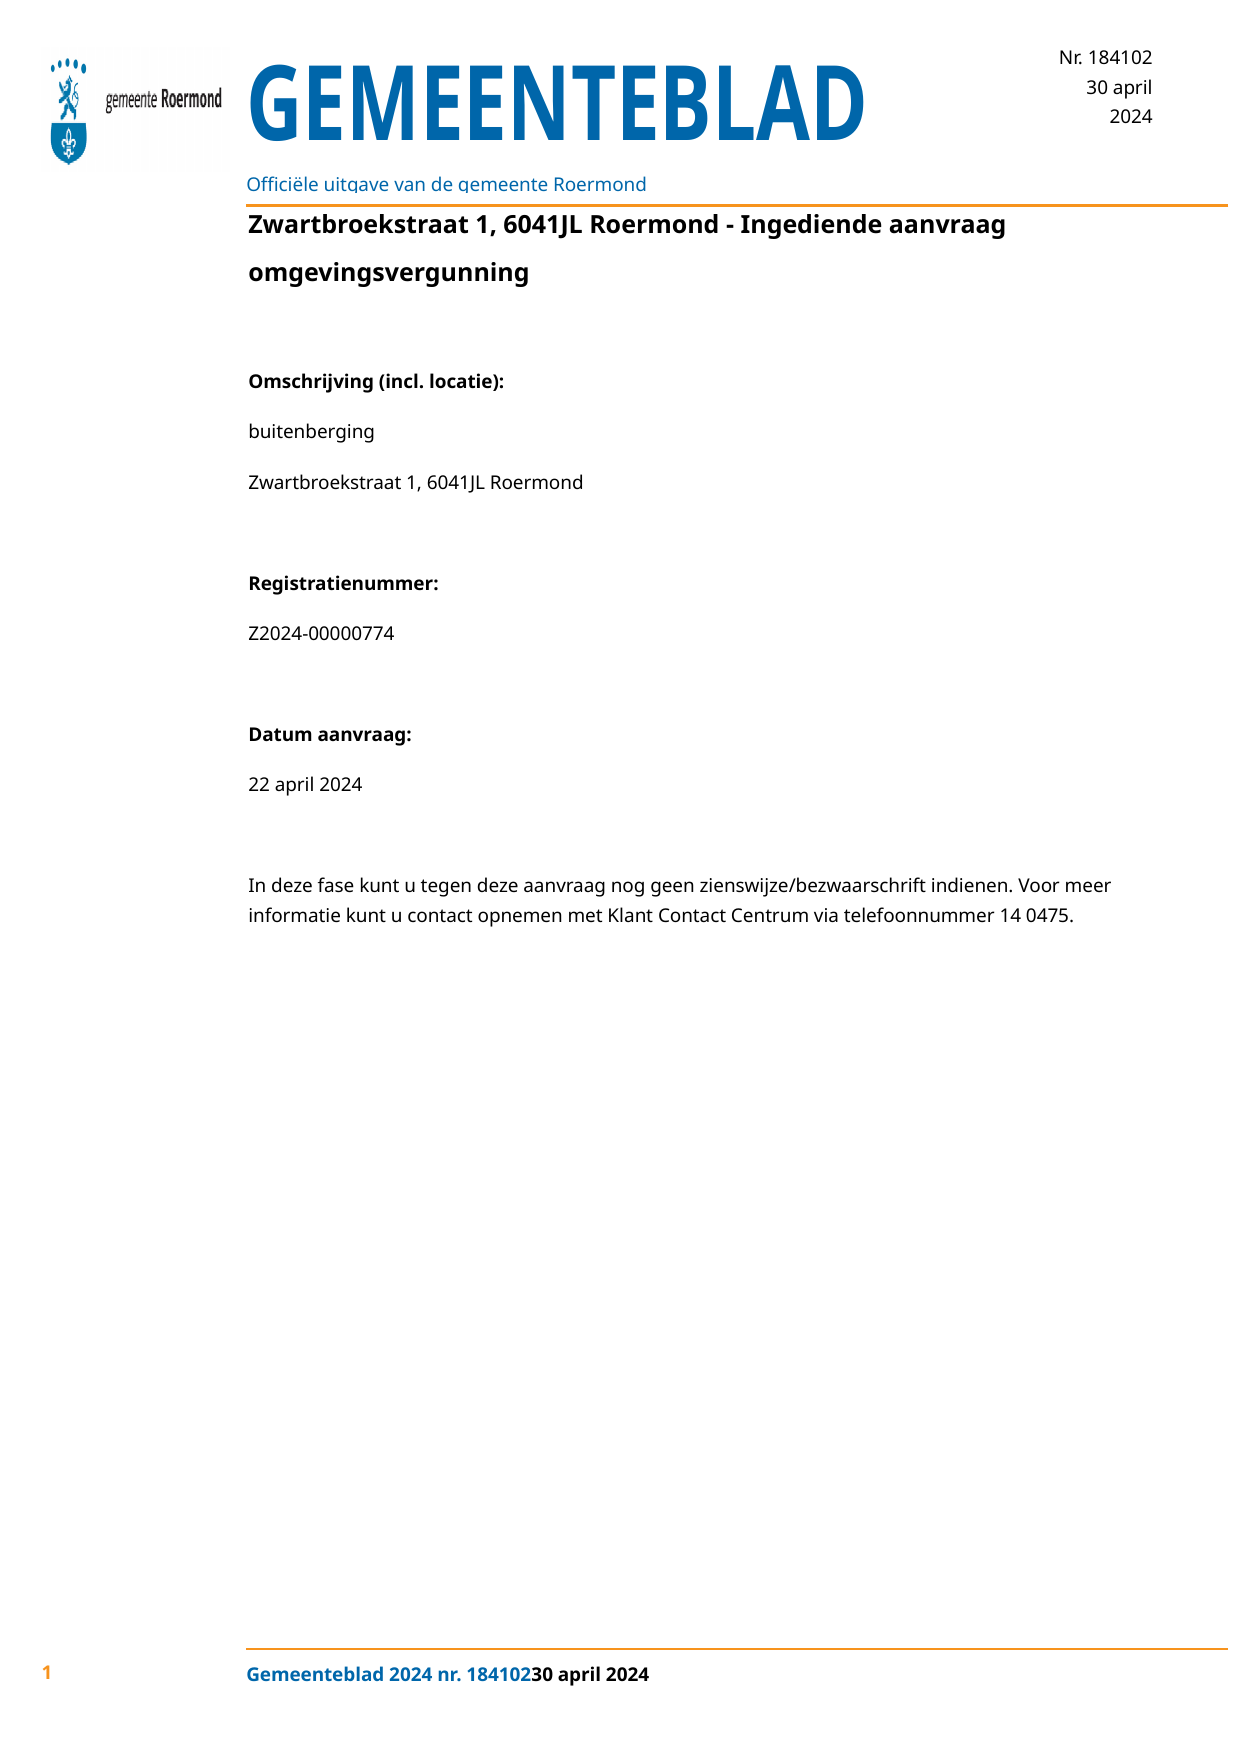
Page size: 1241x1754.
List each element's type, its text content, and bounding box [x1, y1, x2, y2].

picture [41, 47, 231, 172]
text Omschrijving (incl. locatie): [248, 368, 1152, 394]
text 22 april 2024 [248, 772, 1152, 797]
text In deze fase kunt u tegen deze aanvraag nog geen zienswijze/bezwaarschrift indienen. Voor meer informatie kunt u contact opnemen met Klant Contact Centrum via telefoonnummer 14 0475. [248, 872, 1152, 928]
text Zwartbroekstraat 1, 6041JL Roermond [248, 469, 1152, 495]
text buitenberging [248, 419, 1152, 444]
text Z2024-00000774 [248, 620, 1152, 646]
text Zwartbroekstraat 1, 6041JL Roermond - Ingediende aanvraag omgevingsvergunning [248, 207, 1152, 288]
text Registratienummer: [248, 570, 1152, 596]
text Datum aanvraag: [248, 721, 1152, 747]
